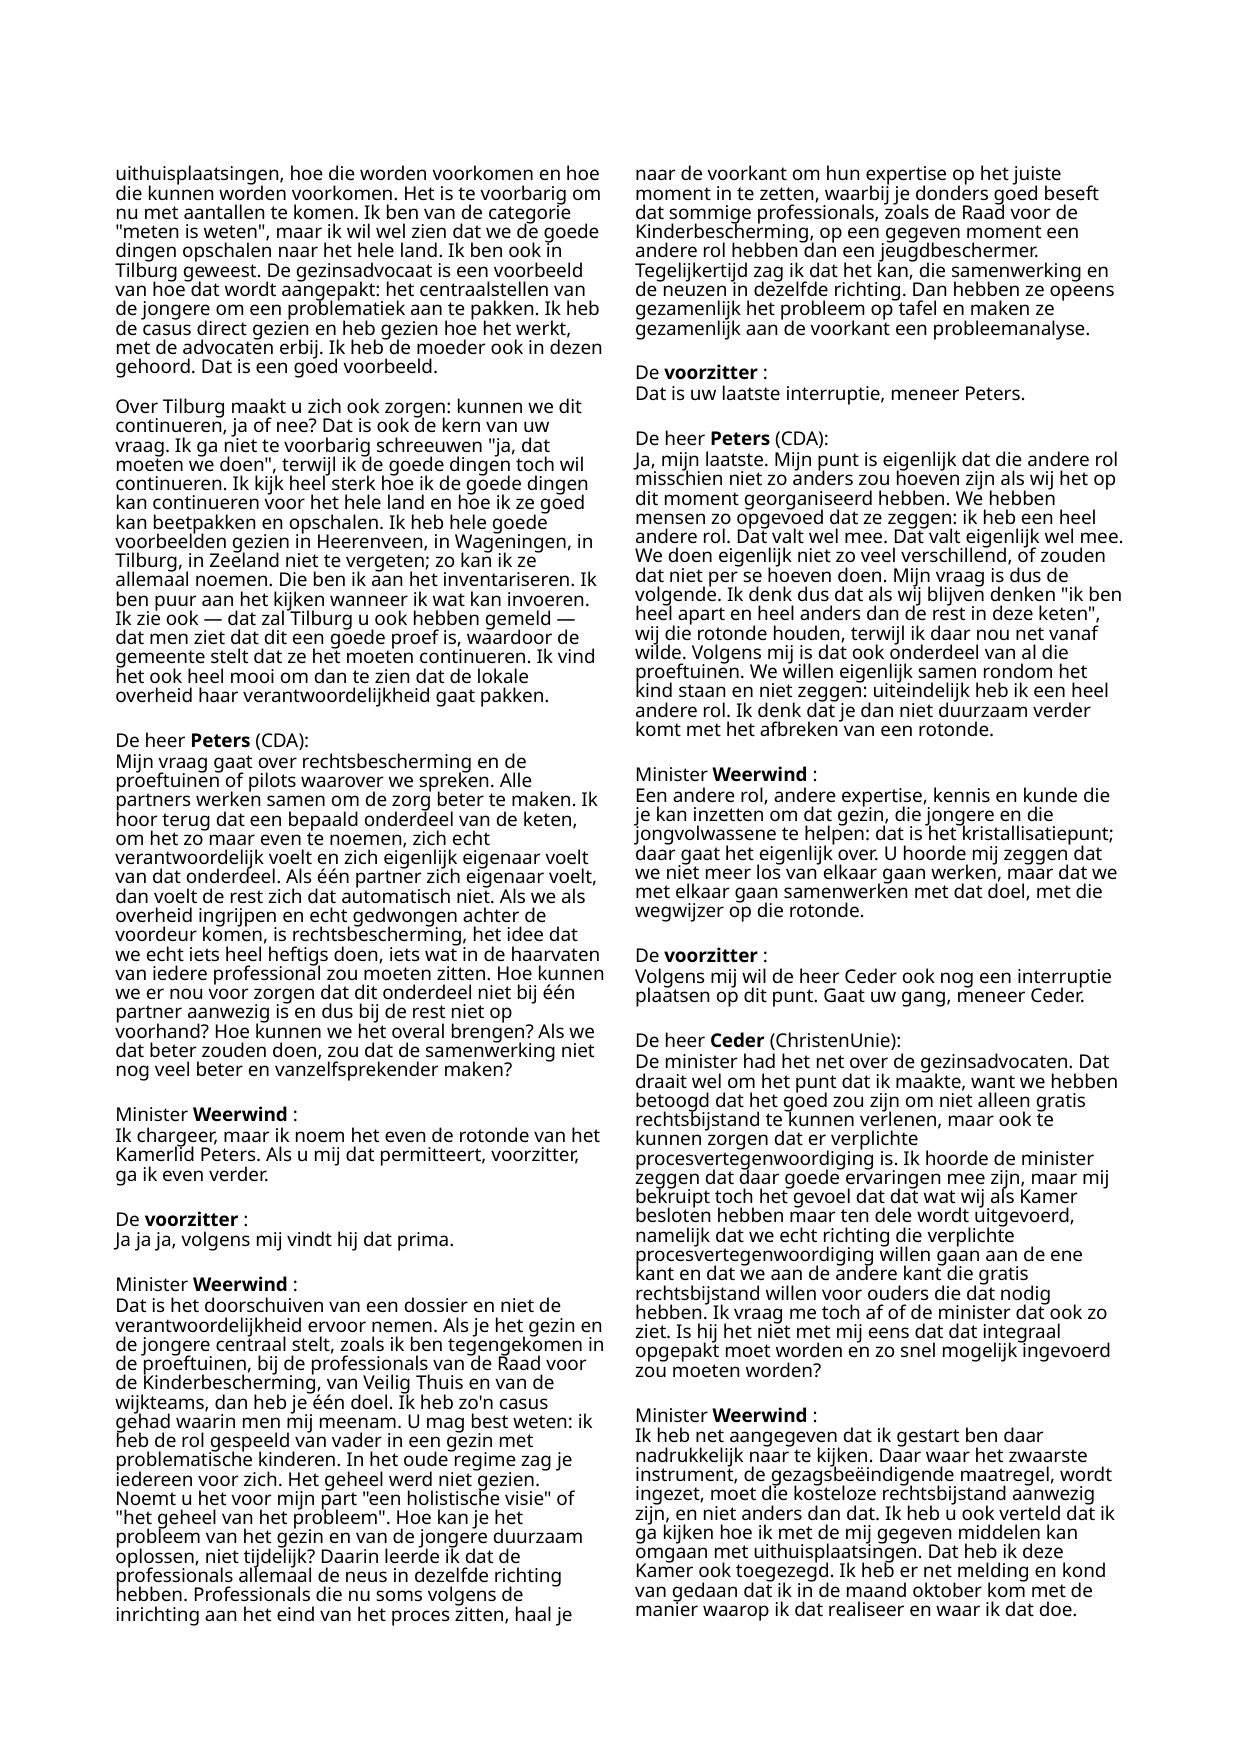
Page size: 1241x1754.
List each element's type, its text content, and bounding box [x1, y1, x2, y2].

text Ja ja ja, volgens mij vindt hij dat prima. [115, 1231, 605, 1251]
text De minister had het net over de gezinsadvocaten. Dat draait wel om het punt dat ik maakte, want we hebben betoogd dat het goed zou zijn om niet alleen gratis rechtsbijstand te kunnen verlenen, maar ook te kunnen zorgen dat er verplichte procesvertegenwoordiging is. Ik hoorde de minister zeggen dat daar goede ervaringen mee zijn, maar mij bekruipt toch het gevoel dat dat wat wij als Kamer besloten hebben maar ten dele wordt uitgevoerd, namelijk dat we echt richting die verplichte procesvertegenwoordiging willen gaan aan de ene kant en dat we aan de andere kant die gratis rechtsbijstand willen voor ouders die dat nodig hebben. Ik vraag me toch af of de minister dat ook zo ziet. Is hij het niet met mij eens dat dat integraal opgepakt moet worden en zo snel mogelijk ingevoerd zou moeten worden? [635, 1053, 1125, 1381]
text Volgens mij wil de heer Ceder ook nog een interruptie plaatsen op dit punt. Gaat uw gang, meneer Ceder. [635, 968, 1125, 1007]
text Minister Weerwind : [115, 1272, 605, 1297]
text Ja, mijn laatste. Mijn punt is eigenlijk dat die andere rol misschien niet zo anders zou hoeven zijn als wij het op dit moment georganiseerd hebben. We hebben mensen zo opgevoed dat ze zeggen: ik heb een heel andere rol. Dat valt wel mee. Dat valt eigenlijk wel mee. We doen eigenlijk niet zo veel verschillend, of zouden dat niet per se hoeven doen. Mijn vraag is dus de volgende. Ik denk dus dat als wij blijven denken "ik ben heel apart en heel anders dan de rest in deze keten", wij die rotonde houden, terwijl ik daar nou net vanaf wilde. Volgens mij is dat ook onderdeel van al die proeftuinen. We willen eigenlijk samen rondom het kind staan en niet zeggen: uiteindelijk heb ik een heel andere rol. Ik denk dat je dan niet duurzaam verder komt met het afbreken van een rotonde. [635, 451, 1125, 740]
text Minister Weerwind : [635, 761, 1125, 787]
text Dat is uw laatste interruptie, meneer Peters. [635, 385, 1125, 404]
text Mijn vraag gaat over rechtsbescherming en de proeftuinen of pilots waarover we spreken. Alle partners werken samen om de zorg beter te maken. Ik hoor terug dat een bepaald onderdeel van de keten, om het zo maar even te noemen, zich echt verantwoordelijk voelt en zich eigenlijk eigenaar voelt van dat onderdeel. Als één partner zich eigenaar voelt, dan voelt de rest zich dat automatisch niet. Als we als overheid ingrijpen en echt gedwongen achter de voordeur komen, is rechtsbescherming, het idee dat we echt iets heel heftigs doen, iets wat in de haarvaten van iedere professional zou moeten zitten. Hoe kunnen we er nou voor zorgen dat dit onderdeel niet bij één partner aanwezig is en dus bij de rest niet op voorhand? Hoe kunnen we het overal brengen? Als we dat beter zouden doen, zou dat de samenwerking niet nog veel beter en vanzelfsprekender maken? [115, 753, 605, 1081]
text De heer Peters (CDA): [635, 425, 1125, 451]
text Minister Weerwind : [635, 1402, 1125, 1427]
text De heer Peters (CDA): [115, 727, 605, 753]
text Ik chargeer, maar ik noem het even de rotonde van het Kamerlid Peters. Als u mij dat permitteert, voorzitter, ga ik even verder. [115, 1127, 605, 1185]
text Minister Weerwind : [115, 1101, 605, 1127]
text Een andere rol, andere expertise, kennis en kunde die je kan inzetten om dat gezin, die jongere en die jongvolwassene te helpen: dat is het kristallisatiepunt; daar gaat het eigenlijk over. U hoorde mij zeggen dat we niet meer los van elkaar gaan werken, maar dat we met elkaar gaan samenwerken met dat doel, met die wegwijzer op die rotonde. [635, 787, 1125, 922]
text Dat is het doorschuiven van een dossier en niet de verantwoordelijkheid ervoor nemen. Als je het gezin en de jongere centraal stelt, zoals ik ben tegengekomen in de proeftuinen, bij de professionals van de Raad voor de Kinderbescherming, van Veilig Thuis en van de wijkteams, dan heb je één doel. Ik heb zo'n casus gehad waarin men mij meenam. U mag best weten: ik heb de rol gespeeld van vader in een gezin met problematische kinderen. In het oude regime zag je iedereen voor zich. Het geheel werd niet gezien. Noemt u het voor mijn part "een holistische visie" of "het geheel van het probleem". Hoe kan je het probleem van het gezin en van de jongere duurzaam oplossen, niet tijdelijk? Daarin leerde ik dat de professionals allemaal de neus in dezelfde richting hebben. Professionals die nu soms volgens de inrichting aan het eind van het proces zitten, haal je [115, 1297, 605, 1625]
text De voorzitter : [635, 359, 1125, 385]
text Over Tilburg maakt u zich ook zorgen: kunnen we dit continueren, ja of nee? Dat is ook de kern van uw vraag. Ik ga niet te voorbarig schreeuwen "ja, dat moeten we doen", terwijl ik de goede dingen toch wil continueren. Ik kijk heel sterk hoe ik de goede dingen kan continueren voor het hele land en hoe ik ze goed kan beetpakken en opschalen. Ik heb hele goede voorbeelden gezien in Heerenveen, in Wageningen, in Tilburg, in Zeeland niet te vergeten; zo kan ik ze allemaal noemen. Die ben ik aan het inventariseren. Ik ben puur aan het kijken wanneer ik wat kan invoeren. Ik zie ook — dat zal Tilburg u ook hebben gemeld — dat men ziet dat dit een goede proef is, waardoor de gemeente stelt dat ze het moeten continueren. Ik vind het ook heel mooi om dan te zien dat de lokale overheid haar verantwoordelijkheid gaat pakken. [115, 398, 605, 706]
text De voorzitter : [635, 942, 1125, 968]
text naar de voorkant om hun expertise op het juiste moment in te zetten, waarbij je donders goed beseft dat sommige professionals, zoals de Raad voor de Kinderbescherming, op een gegeven moment een andere rol hebben dan een jeugdbeschermer. Tegelijkertijd zag ik dat het kan, die samenwerking en de neuzen in dezelfde richting. Dan hebben ze opeens gezamenlijk het probleem op tafel en maken ze gezamenlijk aan de voorkant een probleemanalyse. [635, 165, 1125, 339]
text Ik heb net aangegeven dat ik gestart ben daar nadrukkelijk naar te kijken. Daar waar het zwaarste instrument, de gezagsbeëindigende maatregel, wordt ingezet, moet die kosteloze rechtsbijstand aanwezig zijn, en niet anders dan dat. Ik heb u ook verteld dat ik ga kijken hoe ik met de mij gegeven middelen kan omgaan met uithuisplaatsingen. Dat heb ik deze Kamer ook toegezegd. Ik heb er net melding en kond van gedaan dat ik in de maand oktober kom met de manier waarop ik dat realiseer en waar ik dat doe. [635, 1427, 1125, 1620]
text De heer Ceder (ChristenUnie): [635, 1028, 1125, 1053]
text uithuisplaatsingen, hoe die worden voorkomen en hoe die kunnen worden voorkomen. Het is te voorbarig om nu met aantallen te komen. Ik ben van de categorie "meten is weten", maar ik wil wel zien dat we de goede dingen opschalen naar het hele land. Ik ben ook in Tilburg geweest. De gezinsadvocaat is een voorbeeld van hoe dat wordt aangepakt: het centraalstellen van de jongere om een problematiek aan te pakken. Ik heb de casus direct gezien en heb gezien hoe het werkt, met de advocaten erbij. Ik heb de moeder ook in dezen gehoord. Dat is een goed voorbeeld. [115, 165, 605, 377]
text De voorzitter : [115, 1206, 605, 1231]
